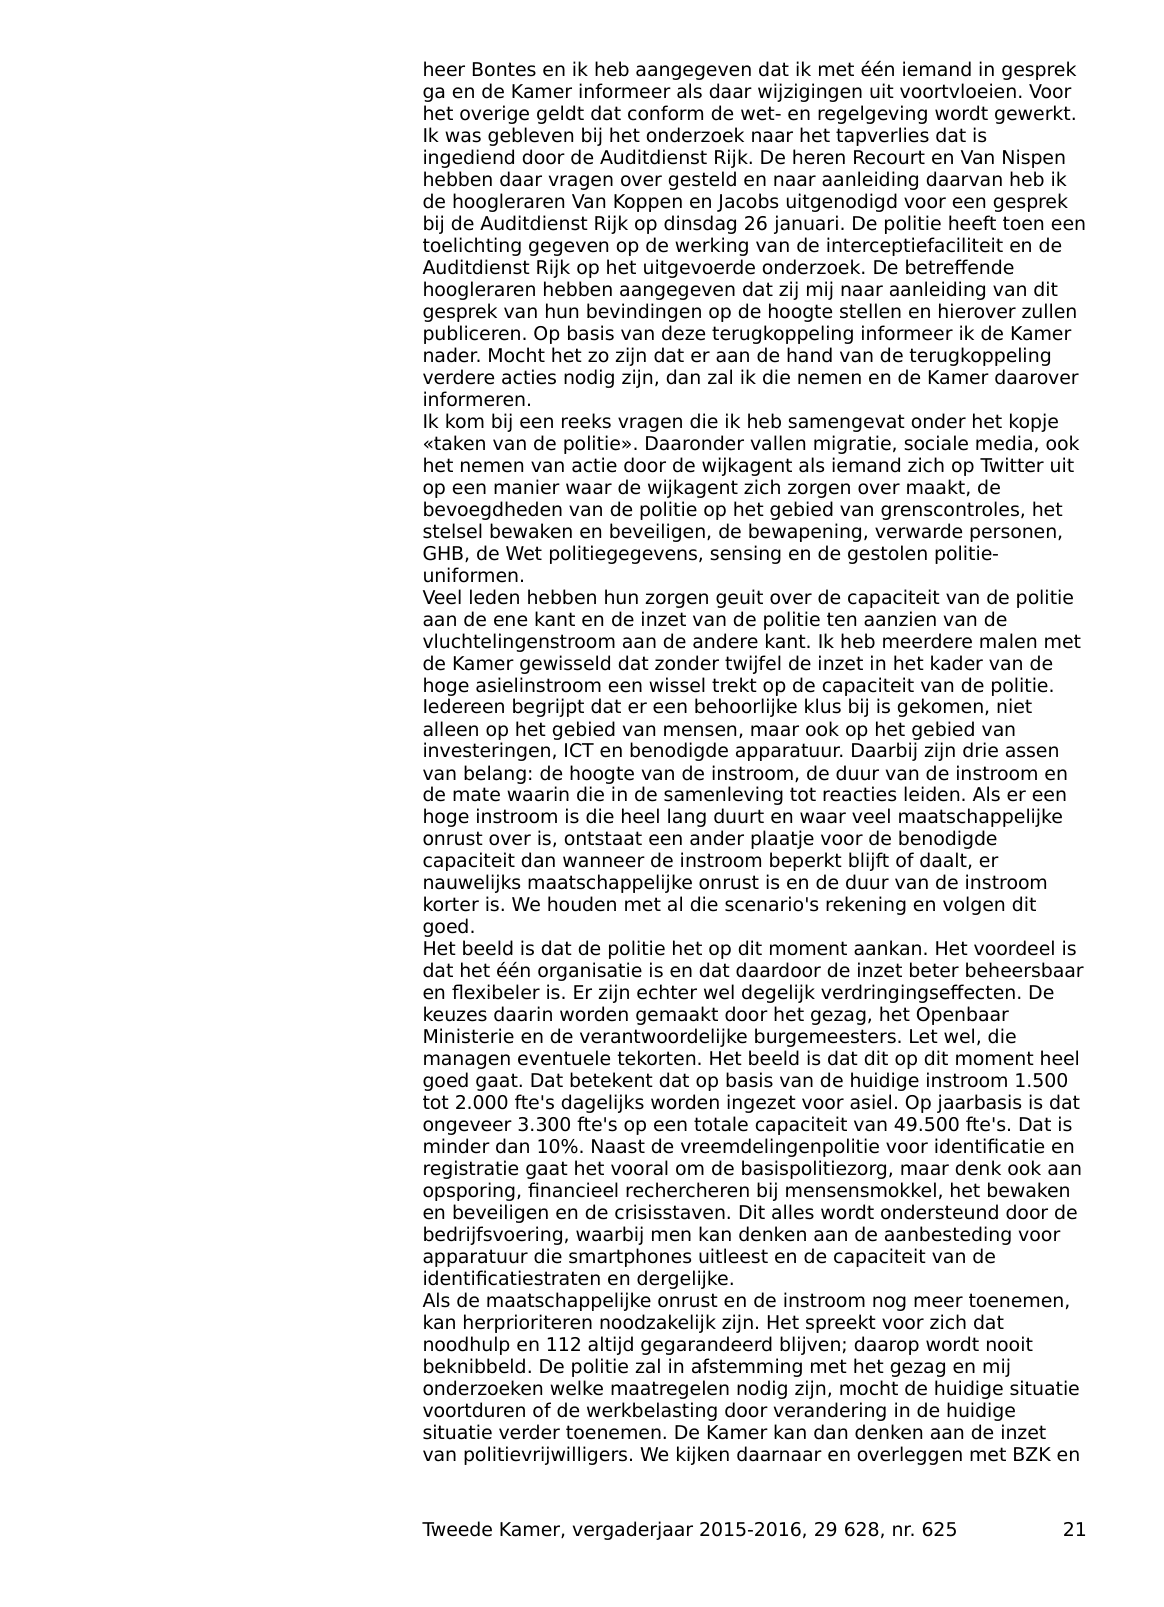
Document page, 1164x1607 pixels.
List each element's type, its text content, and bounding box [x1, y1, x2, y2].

text Het beeld is dat de politie het op dit moment aankan. Het voordeel is dat het één organisatie is en dat daardoor de inzet beter beheersbaar en flexibeler is. Er zijn echter wel degelijk verdringingseffecten. De keuzes daarin worden gemaakt door het gezag, het Openbaar Ministerie en de verantwoordelijke burgemeesters. Let wel, die managen eventuele tekorten. Het beeld is dat dit op dit moment heel goed gaat. Dat betekent dat op basis van de huidige instroom 1.500 tot 2.000 fte's dagelijks worden ingezet voor asiel. Op jaarbasis is dat ongeveer 3.300 fte's op een totale capaciteit van 49.500 fte's. Dat is minder dan 10%. Naast de vreemdelingenpolitie voor identificatie en registratie gaat het vooral om de basispolitiezorg, maar denk ook aan opsporing, financieel rechercheren bij mensensmokkel, het bewaken en beveiligen en de crisisstaven. Dit alles wordt ondersteund door de bedrijfsvoering, waarbij men kan denken aan de aanbesteding voor apparatuur die smartphones uitleest en de capaciteit van de identificatiestraten en dergelijke. [422, 938, 1087, 1290]
text Veel leden hebben hun zorgen geuit over de capaciteit van de politie aan de ene kant en de inzet van de politie ten aanzien van de vluchtelingenstroom aan de andere kant. Ik heb meerdere malen met de Kamer gewisseld dat zonder twijfel de inzet in het kader van de hoge asielinstroom een wissel trekt op de capaciteit van de politie. Iedereen begrijpt dat er een behoorlijke klus bij is gekomen, niet alleen op het gebied van mensen, maar ook op het gebied van investeringen, ICT en benodigde apparatuur. Daarbij zijn drie assen van belang: de hoogte van de instroom, de duur van de instroom en de mate waarin die in de samenleving tot reacties leiden. Als er een hoge instroom is die heel lang duurt en waar veel maatschappelijke onrust over is, ontstaat een ander plaatje voor de benodigde capaciteit dan wanneer de instroom beperkt blijft of daalt, er nauwelijks maatschappelijke onrust is en de duur van de instroom korter is. We houden met al die scenario's rekening en volgen dit goed. [422, 587, 1087, 938]
text Ik kom bij een reeks vragen die ik heb samengevat onder het kopje «taken van de politie». Daaronder vallen migratie, sociale media, ook het nemen van actie door de wijkagent als iemand zich op Twitter uit op een manier waar de wijkagent zich zorgen over maakt, de bevoegdheden van de politie op het gebied van grenscontroles, het stelsel bewaken en beveiligen, de bewapening, verwarde personen, GHB, de Wet politiegegevens, sensing en de gestolen politie-uniformen. [422, 411, 1087, 587]
text Ik was gebleven bij het onderzoek naar het tapverlies dat is ingediend door de Auditdienst Rijk. De heren Recourt en Van Nispen hebben daar vragen over gesteld en naar aanleiding daarvan heb ik de hoogleraren Van Koppen en Jacobs uitgenodigd voor een gesprek bij de Auditdienst Rijk op dinsdag 26 januari. De politie heeft toen een toelichting gegeven op de werking van de interceptiefaciliteit en de Auditdienst Rijk op het uitgevoerde onderzoek. De betreffende hoogleraren hebben aangegeven dat zij mij naar aanleiding van dit gesprek van hun bevindingen op de hoogte stellen en hierover zullen publiceren. Op basis van deze terugkoppeling informeer ik de Kamer nader. Mocht het zo zijn dat er aan de hand van de terugkoppeling verdere acties nodig zijn, dan zal ik die nemen en de Kamer daarover informeren. [422, 125, 1087, 411]
text Als de maatschappelijke onrust en de instroom nog meer toenemen, kan herprioriteren noodzakelijk zijn. Het spreekt voor zich dat noodhulp en 112 altijd gegarandeerd blijven; daarop wordt nooit beknibbeld. De politie zal in afstemming met het gezag en mij onderzoeken welke maatregelen nodig zijn, mocht de huidige situatie voortduren of de werkbelasting door verandering in de huidige situatie verder toenemen. De Kamer kan dan denken aan de inzet van politievrijwilligers. We kijken daarnaar en overleggen met BZK en [422, 1290, 1087, 1466]
text heer Bontes en ik heb aangegeven dat ik met één iemand in gesprek ga en de Kamer informeer als daar wijzigingen uit voortvloeien. Voor het overige geldt dat conform de wet- en regelgeving wordt gewerkt. [422, 59, 1087, 125]
